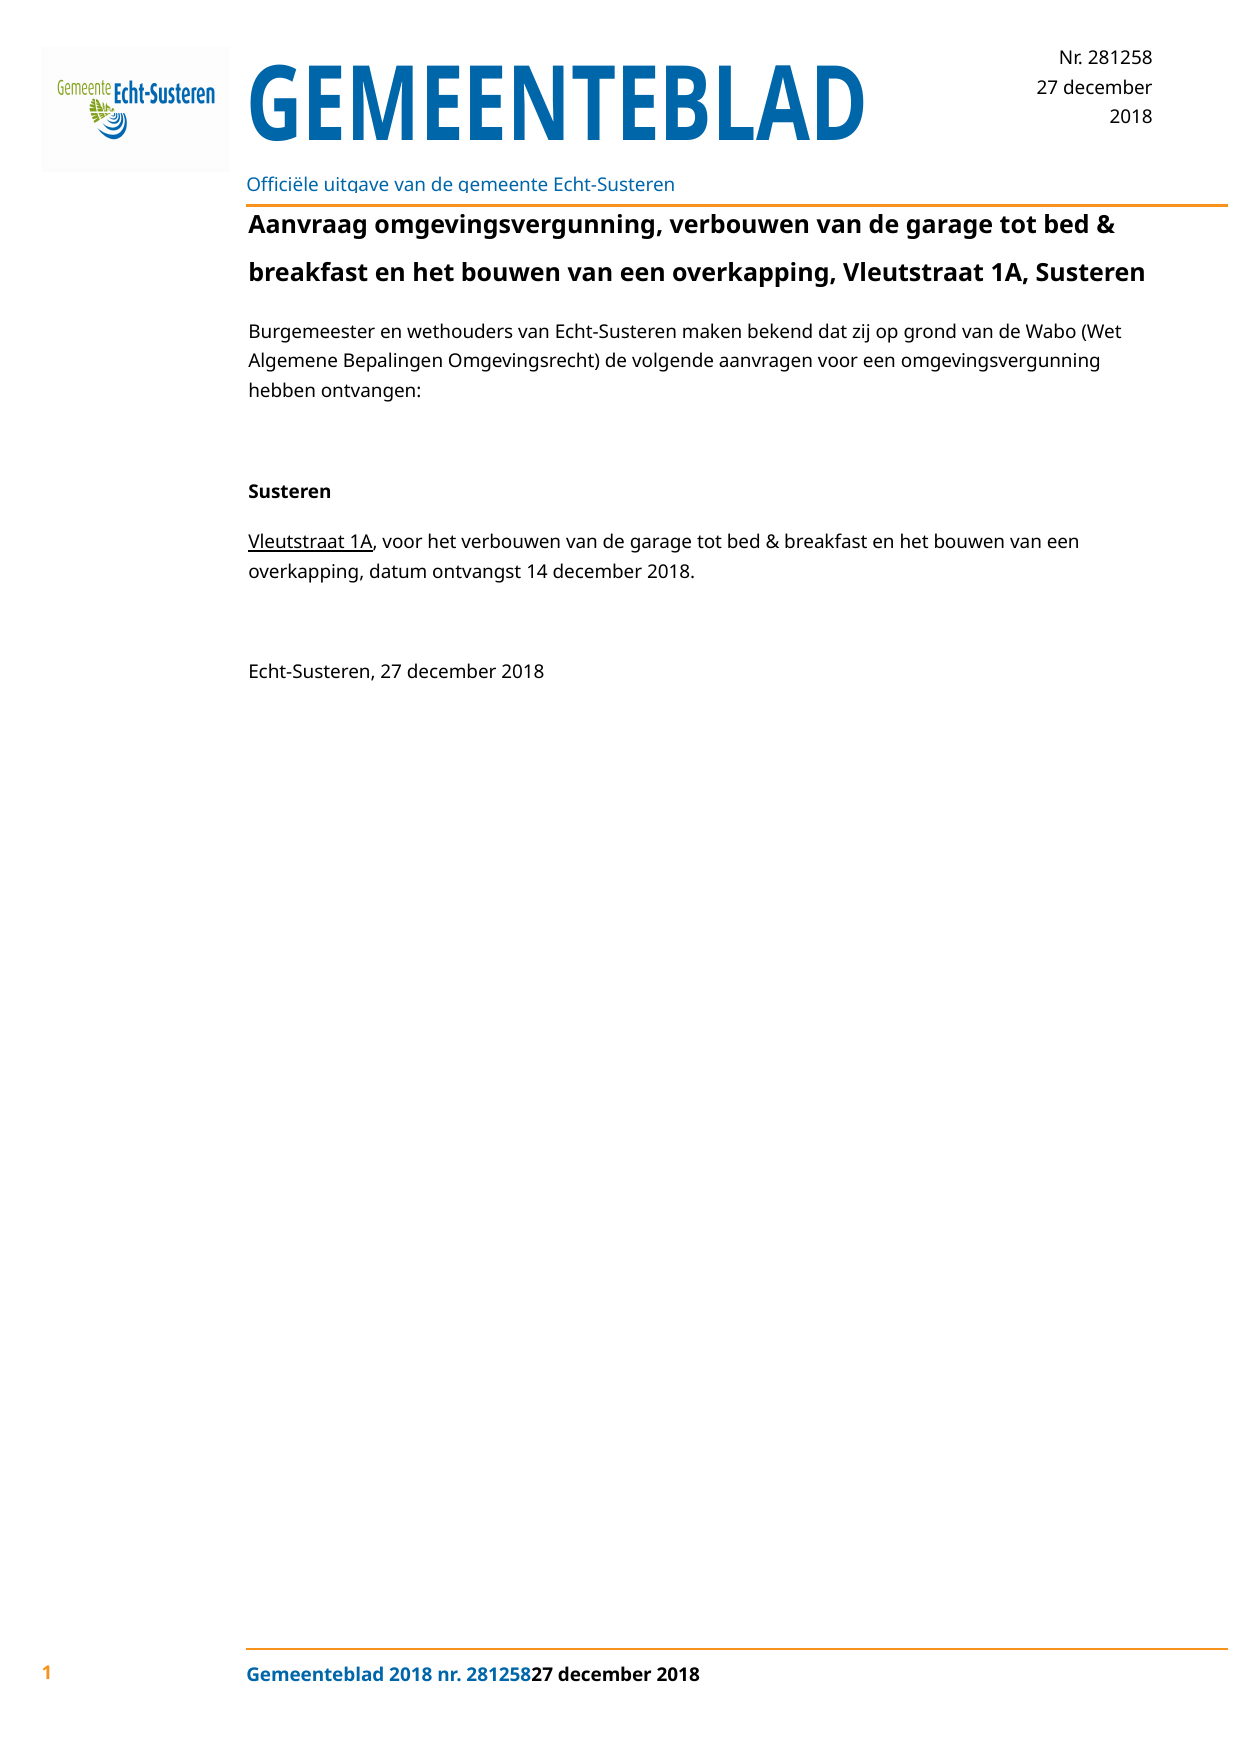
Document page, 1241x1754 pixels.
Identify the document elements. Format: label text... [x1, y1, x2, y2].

text Burgemeester en wethouders van Echt-Susteren maken bekend dat zij op grond van de Wabo (Wet Algemene Bepalingen Omgevingsrecht) de volgende aanvragen voor een omgevingsvergunning hebben ontvangen: [248, 318, 1152, 403]
text Vleutstraat 1A, voor het verbouwen van de garage tot bed & breakfast en het bouwen van een overkapping, datum ontvangst 14 december 2018. [248, 528, 1152, 584]
text Aanvraag omgevingsvergunning, verbouwen van de garage tot bed & breakfast en het bouwen van een overkapping, Vleutstraat 1A, Susteren [248, 207, 1152, 288]
picture [41, 47, 231, 172]
text Echt-Susteren, 27 december 2018 [248, 659, 1152, 684]
text Susteren [248, 478, 1152, 504]
